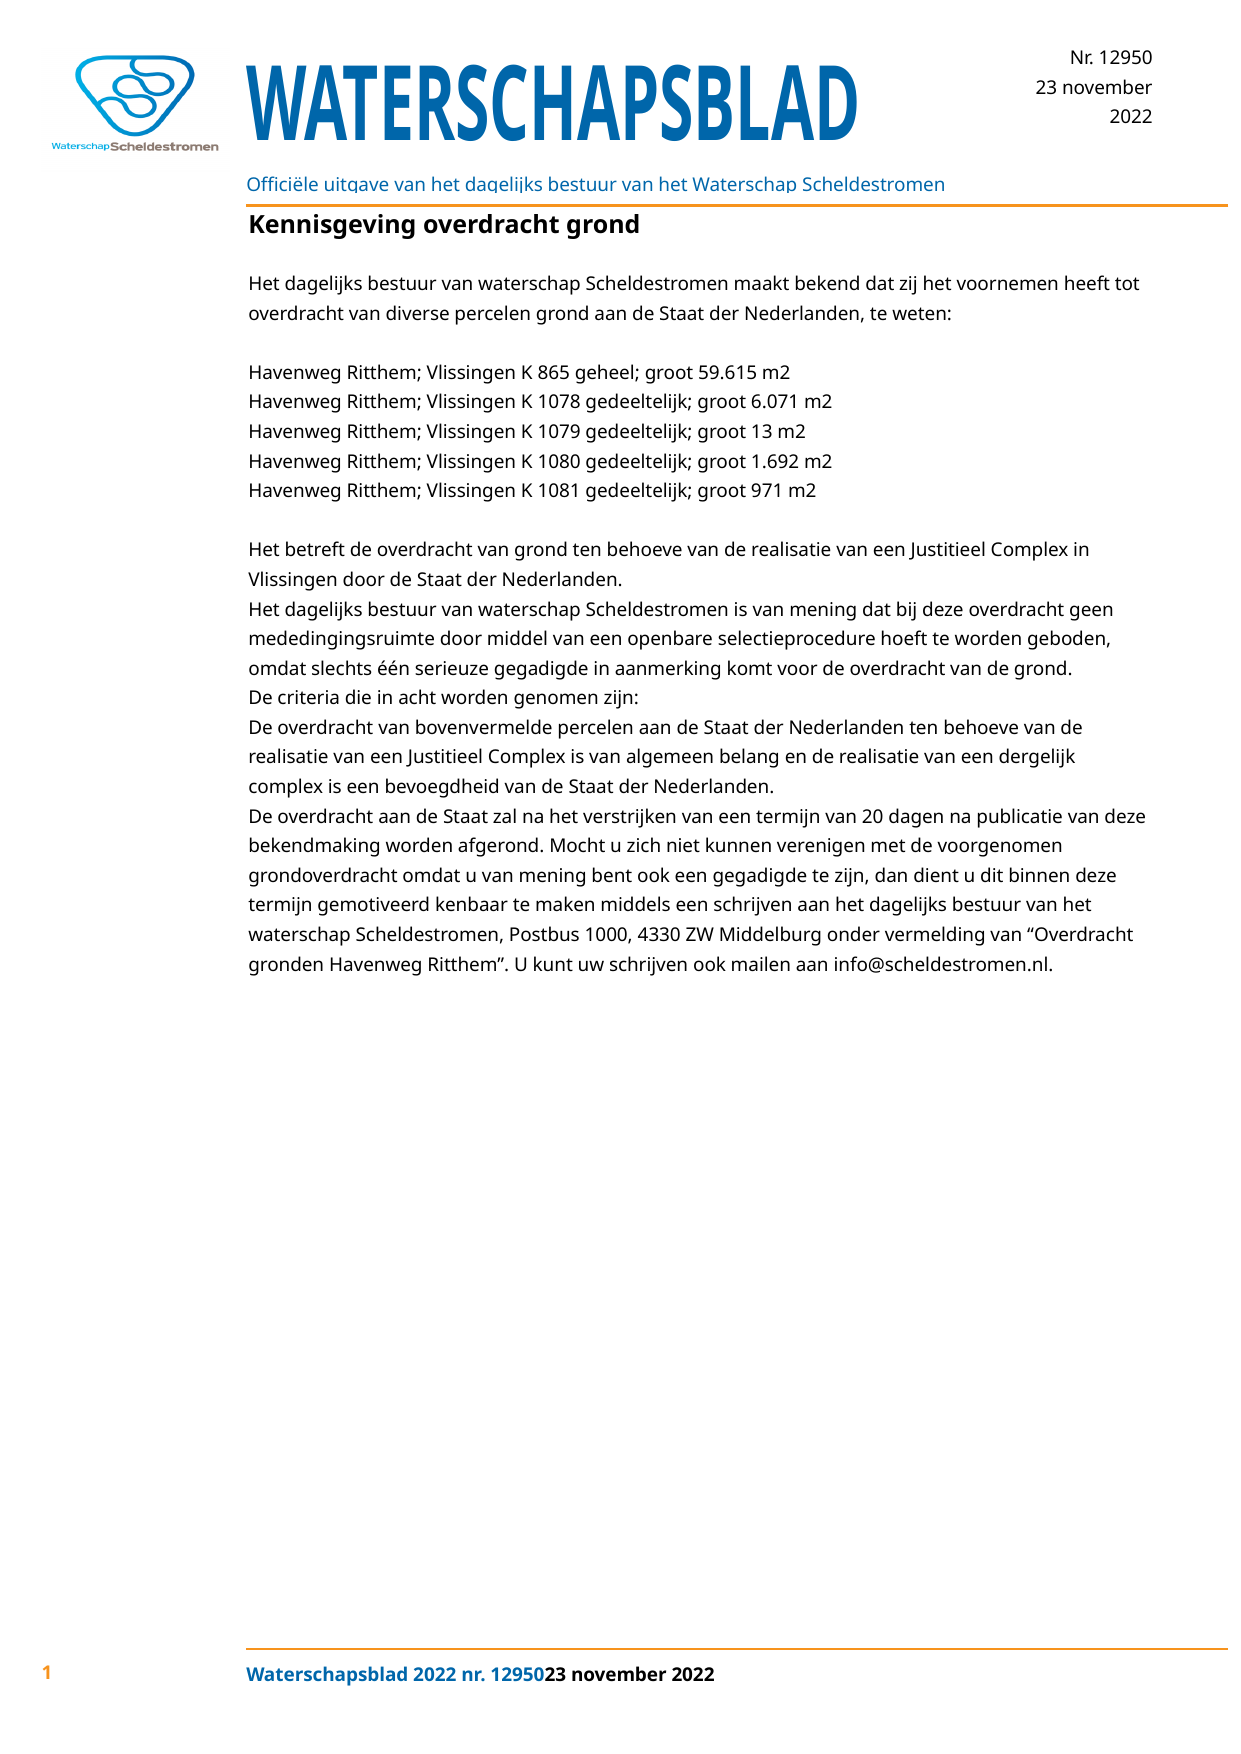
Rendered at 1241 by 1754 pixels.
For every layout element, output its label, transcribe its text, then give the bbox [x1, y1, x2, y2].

text De overdracht van bovenvermelde percelen aan de Staat der Nederlanden ten behoeve van de realisatie van een Justitieel Complex is van algemeen belang en de realisatie van een dergelijk complex is een bevoegdheid van de Staat der Nederlanden. [248, 714, 1152, 799]
text Het dagelijks bestuur van waterschap Scheldestromen maakt bekend dat zij het voornemen heeft tot overdracht van diverse percelen grond aan de Staat der Nederlanden, te weten: [248, 270, 1152, 326]
picture [41, 47, 231, 172]
text Het betreft de overdracht van grond ten behoeve van de realisatie van een Justitieel Complex in Vlissingen door de Staat der Nederlanden. [248, 537, 1152, 592]
text Havenweg Ritthem; Vlissingen K 1080 gedeeltelijk; groot 1.692 m2 [248, 448, 1152, 473]
text Havenweg Ritthem; Vlissingen K 865 geheel; groot 59.615 m2 [248, 359, 1152, 385]
text Het dagelijks bestuur van waterschap Scheldestromen is van mening dat bij deze overdracht geen mededingingsruimte door middel van een openbare selectieprocedure hoeft te worden geboden, omdat slechts één serieuze gegadigde in aanmerking komt voor de overdracht van de grond. [248, 596, 1152, 681]
text De criteria die in acht worden genomen zijn: [248, 684, 1152, 710]
text De overdracht aan de Staat zal na het verstrijken van een termijn van 20 dagen na publicatie van deze bekendmaking worden afgerond. Mocht u zich niet kunnen verenigen met de voorgenomen grondoverdracht omdat u van mening bent ook een gegadigde te zijn, dan dient u dit binnen deze termijn gemotiveerd kenbaar te maken middels een schrijven aan het dagelijks bestuur van het waterschap Scheldestromen, Postbus 1000, 4330 ZW Middelburg onder vermelding van “Overdracht gronden Havenweg Ritthem”. U kunt uw schrijven ook mailen aan info@scheldestromen.nl. [248, 803, 1152, 976]
text Havenweg Ritthem; Vlissingen K 1081 gedeeltelijk; groot 971 m2 [248, 477, 1152, 503]
text Havenweg Ritthem; Vlissingen K 1079 gedeeltelijk; groot 13 m2 [248, 418, 1152, 444]
text Havenweg Ritthem; Vlissingen K 1078 gedeeltelijk; groot 6.071 m2 [248, 389, 1152, 414]
text Kennisgeving overdracht grond [248, 207, 1152, 241]
